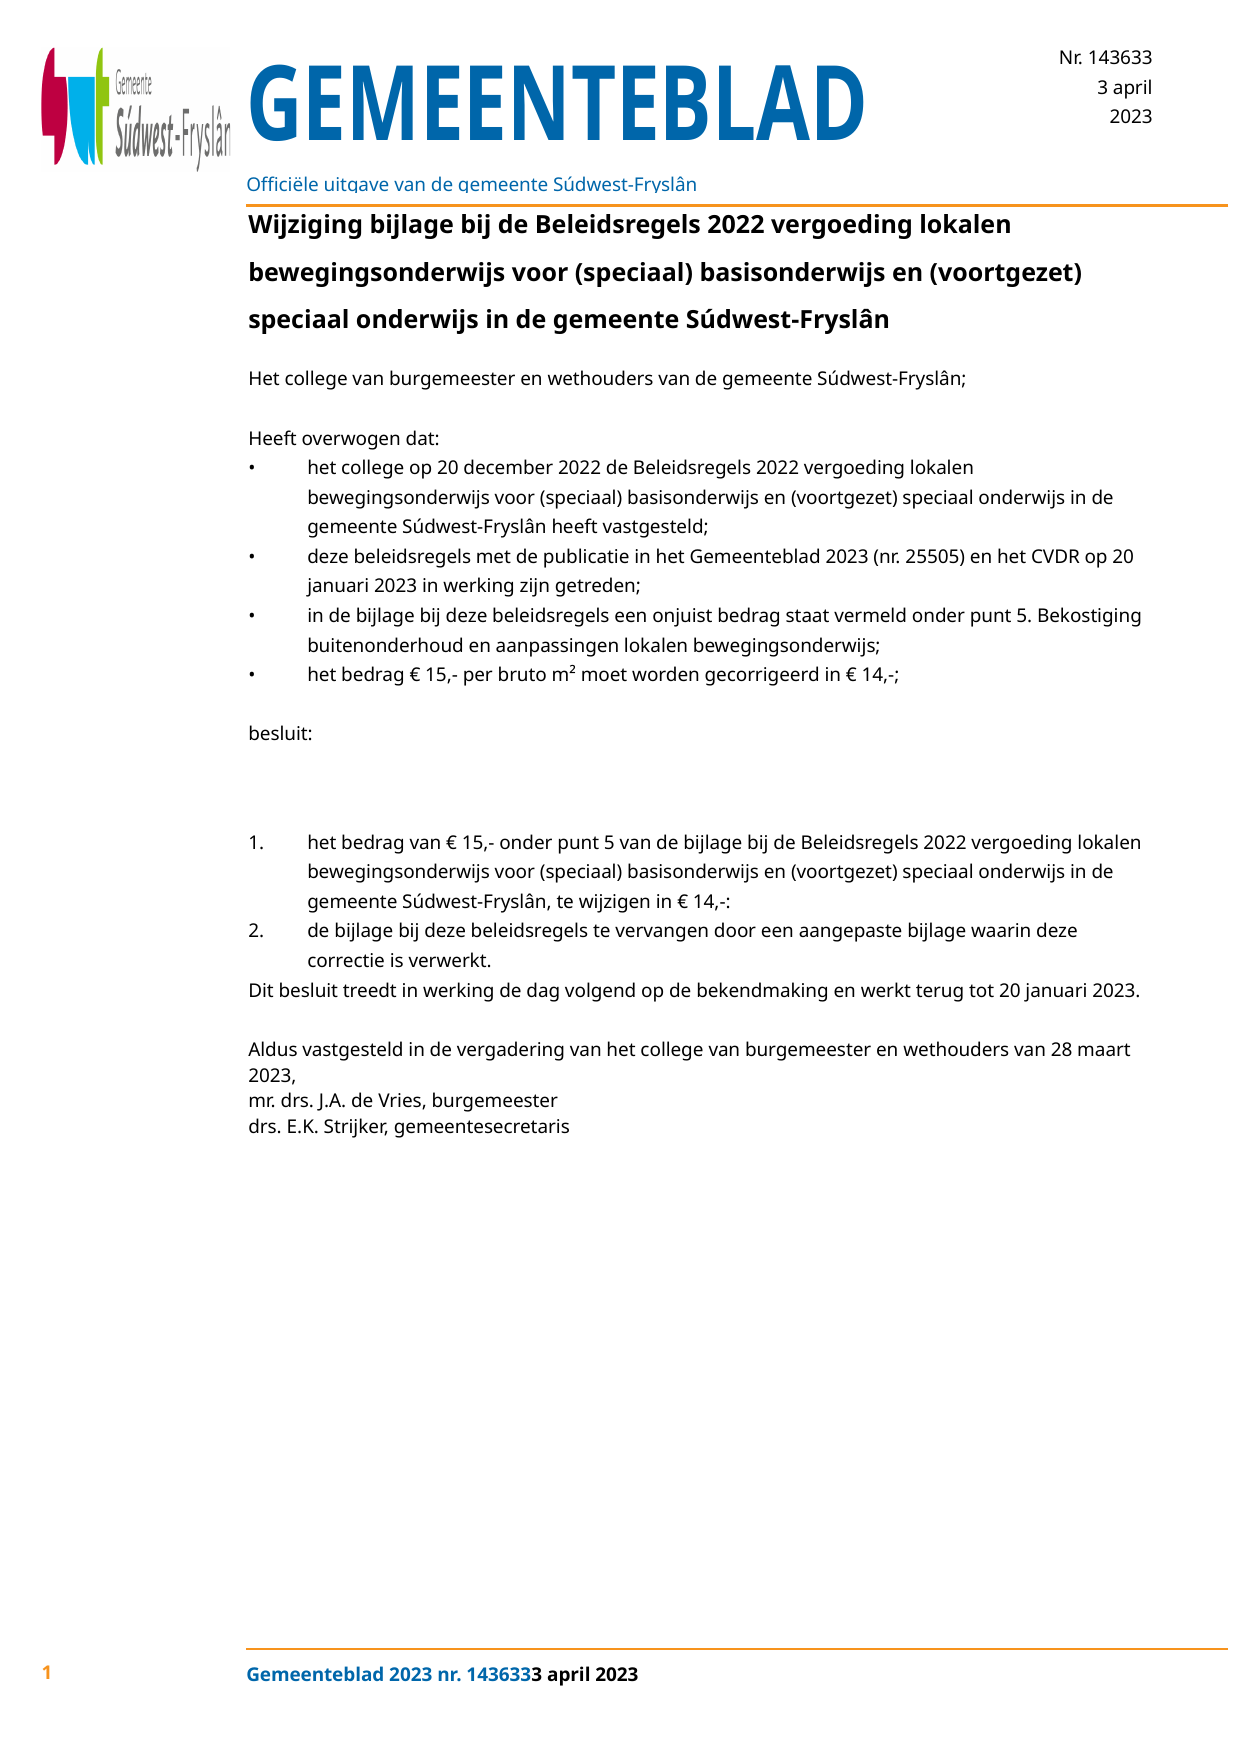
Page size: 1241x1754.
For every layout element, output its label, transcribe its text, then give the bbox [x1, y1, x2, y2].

list in de bijlage bij deze beleidsregels een onjuist bedrag staat vermeld onder punt 5. Bekostiging buitenonderhoud en aanpassingen lokalen bewegingsonderwijs; [248, 602, 1152, 657]
list de bijlage bij deze beleidsregels te vervangen door een aangepaste bijlage waarin deze correctie is verwerkt. [248, 918, 1152, 973]
list het bedrag € 15,- per bruto m² moet worden gecorrigeerd in € 14,-; [248, 661, 1152, 687]
text Dit besluit treedt in werking de dag volgend op de bekendmaking en werkt terug tot 20 januari 2023. [248, 977, 1152, 1003]
text mr. drs. J.A. de Vries, burgemeester [248, 1087, 1152, 1113]
text Wijziging bijlage bij de Beleidsregels 2022 vergoeding lokalen bewegingsonderwijs voor (speciaal) basisonderwijs en (voortgezet) speciaal onderwijs in de gemeente Súdwest-Fryslân [248, 207, 1152, 336]
list het bedrag van € 15,- onder punt 5 van de bijlage bij de Beleidsregels 2022 vergoeding lokalen bewegingsonderwijs voor (speciaal) basisonderwijs en (voortgezet) speciaal onderwijs in de gemeente Súdwest-Fryslân, te wijzigen in € 14,-: [248, 829, 1152, 914]
list het college op 20 december 2022 de Beleidsregels 2022 vergoeding lokalen bewegingsonderwijs voor (speciaal) basisonderwijs en (voortgezet) speciaal onderwijs in de gemeente Súdwest-Fryslân heeft vastgesteld; [248, 454, 1152, 539]
text Het college van burgemeester en wethouders van de gemeente Súdwest-Fryslân; [248, 366, 1152, 391]
list deze beleidsregels met de publicatie in het Gemeenteblad 2023 (nr. 25505) en het CVDR op 20 januari 2023 in werking zijn getreden; [248, 543, 1152, 598]
text besluit: [248, 721, 1152, 746]
picture [41, 47, 231, 172]
text Heeft overwogen dat: [248, 425, 1152, 450]
text drs. E.K. Strijker, gemeentesecretaris [248, 1113, 1152, 1139]
text Aldus vastgesteld in de vergadering van het college van burgemeester en wethouders van 28 maart 2023, [248, 1036, 1152, 1087]
